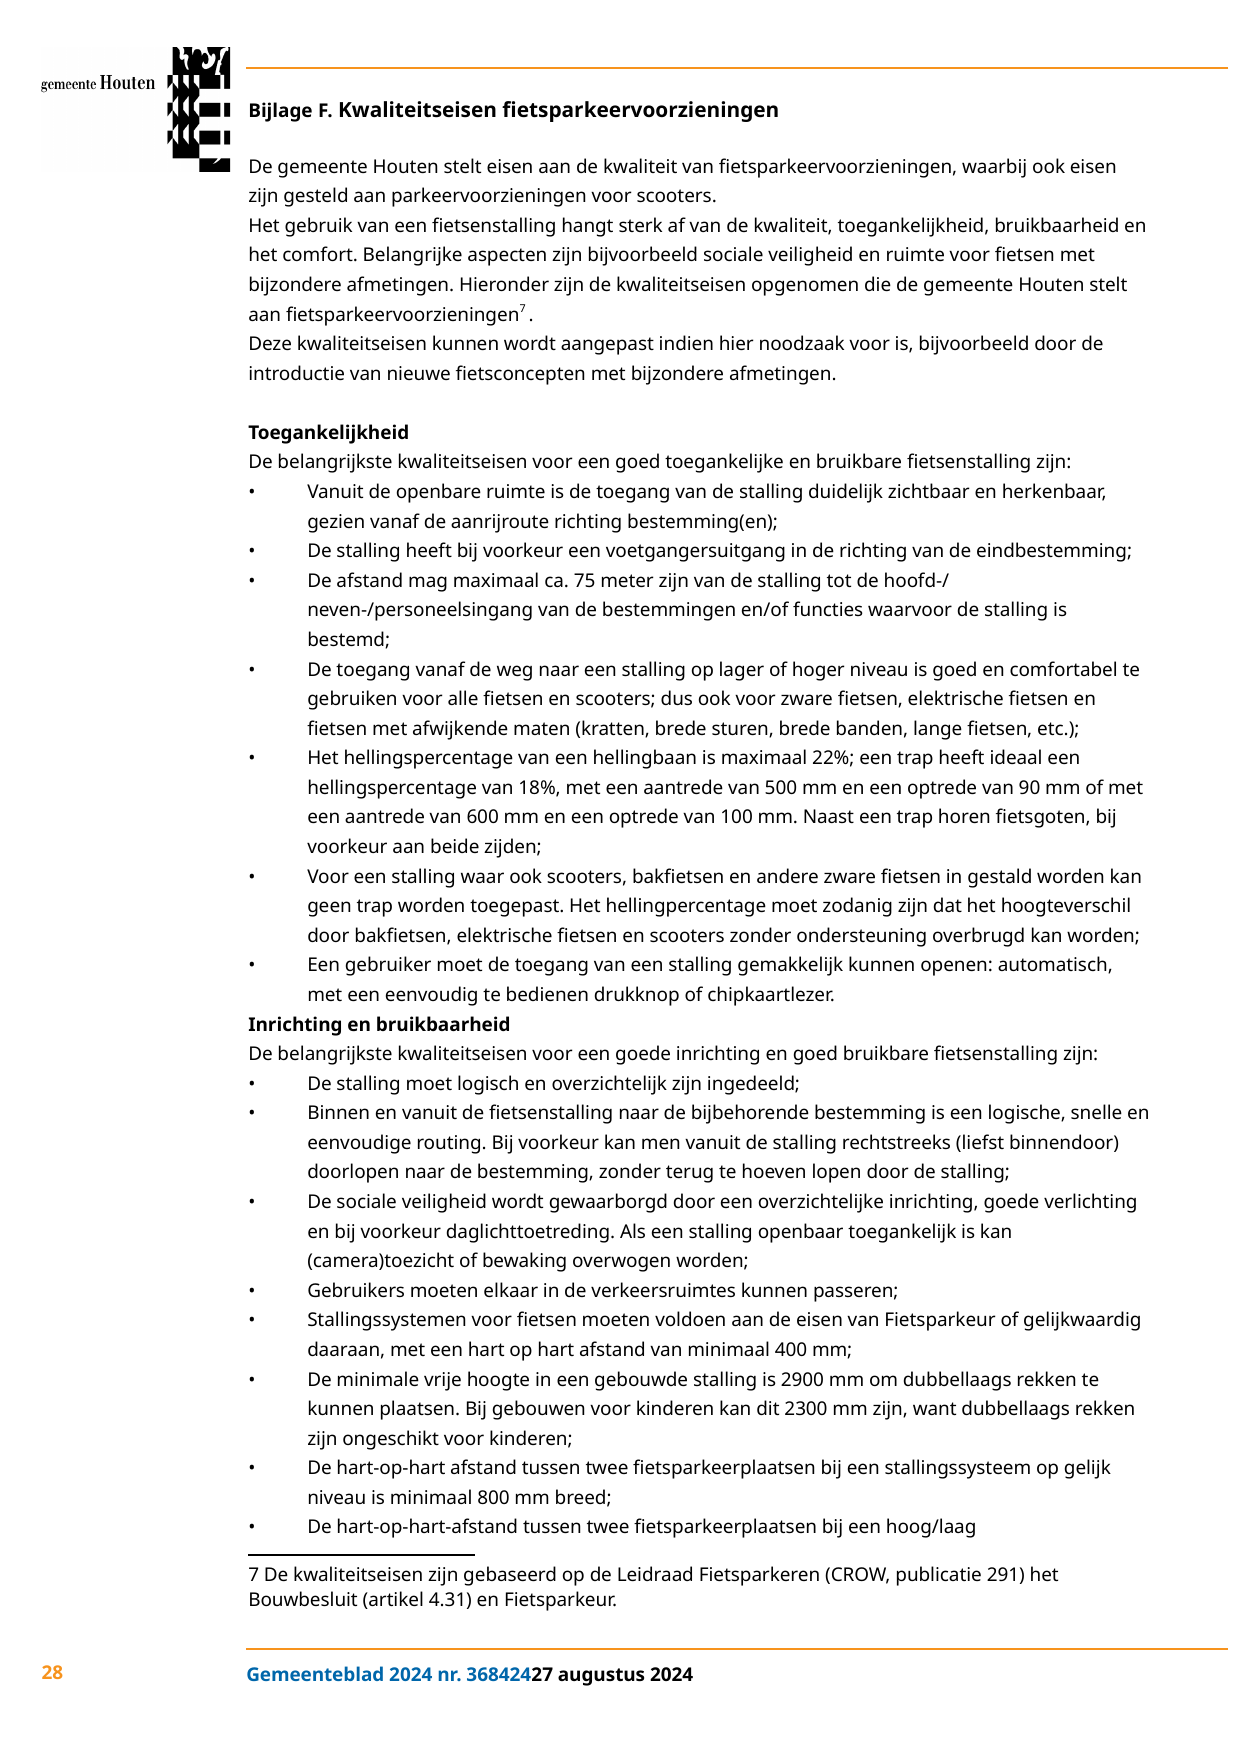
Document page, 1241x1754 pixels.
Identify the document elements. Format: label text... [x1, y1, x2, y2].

list Voor een stalling waar ook scooters, bakfietsen en andere zware fietsen in gestald worden kan geen trap worden toegepast. Het hellingpercentage moet zodanig zijn dat het hoogteverschil door bakfietsen, elektrische fietsen en scooters zonder ondersteuning overbrugd kan worden; [248, 863, 1152, 948]
text Het gebruik van een fietsenstalling hangt sterk af van de kwaliteit, toegankelijkheid, bruikbaarheid en het comfort. Belangrijke aspecten zijn bijvoorbeeld sociale veiligheid en ruimte voor fietsen met bijzondere afmetingen. Hieronder zijn de kwaliteitseisen opgenomen die de gemeente Houten stelt aan fietsparkeervoorzieningen. [248, 212, 1152, 327]
text Toegankelijkheid [248, 419, 1152, 445]
text Bijlage F. Kwaliteitseisen fietsparkeervoorzieningen [248, 95, 1152, 123]
text De belangrijkste kwaliteitseisen voor een goede inrichting en goed bruikbare fietsenstalling zijn: [248, 1040, 1152, 1066]
list De hart-op-hart-afstand tussen twee fietsparkeerplaatsen bij een hoog/laag [248, 1514, 1152, 1539]
text De gemeente Houten stelt eisen aan de kwaliteit van fietsparkeervoorzieningen, waarbij ook eisen zijn gesteld aan parkeervoorzieningen voor scooters. [248, 153, 1152, 208]
text Deze kwaliteitseisen kunnen wordt aangepast indien hier noodzaak voor is, bijvoorbeeld door de introductie van nieuwe fietsconcepten met bijzondere afmetingen. [248, 330, 1152, 386]
list De toegang vanaf de weg naar een stalling op lager of hoger niveau is goed en comfortabel te gebruiken voor alle fietsen en scooters; dus ook voor zware fietsen, elektrische fietsen en fietsen met afwijkende maten (kratten, brede sturen, brede banden, lange fietsen, etc.); [248, 656, 1152, 741]
list De stalling heeft bij voorkeur een voetgangersuitgang in de richting van de eindbestemming; [248, 537, 1152, 563]
list De sociale veiligheid wordt gewaarborgd door een overzichtelijke inrichting, goede verlichting en bij voorkeur daglichttoetreding. Als een stalling openbaar toegankelijk is kan (camera)toezicht of bewaking overwogen worden; [248, 1188, 1152, 1273]
list De afstand mag maximaal ca. 75 meter zijn van de stalling tot de hoofd-/ neven-/personeelsingang van de bestemmingen en/of functies waarvoor de stalling is bestemd; [248, 567, 1152, 652]
list De stalling moet logisch en overzichtelijk zijn ingedeeld; [248, 1070, 1152, 1096]
text De belangrijkste kwaliteitseisen voor een goed toegankelijke en bruikbare fietsenstalling zijn: [248, 449, 1152, 474]
list Stallingssystemen voor fietsen moeten voldoen aan de eisen van Fietsparkeur of gelijkwaardig daaraan, met een hart op hart afstand van minimaal 400 mm; [248, 1307, 1152, 1362]
text De kwaliteitseisen zijn gebaseerd op de Leidraad Fietsparkeren (CROW, publicatie 291) het Bouwbesluit (artikel 4.31) en Fietsparkeur. [248, 1561, 1152, 1612]
list Een gebruiker moet de toegang van een stalling gemakkelijk kunnen openen: automatisch, met een eenvoudig te bedienen drukknop of chipkaartlezer. [248, 952, 1152, 1007]
list De hart-op-hart afstand tussen twee fietsparkeerplaatsen bij een stallingssysteem op gelijk niveau is minimaal 800 mm breed; [248, 1454, 1152, 1510]
text Inrichting en bruikbaarheid [248, 1011, 1152, 1037]
list Het hellingspercentage van een hellingbaan is maximaal 22%; een trap heeft ideaal een hellingspercentage van 18%, met een aantrede van 500 mm en een optrede van 90 mm of met een aantrede van 600 mm en een optrede van 100 mm. Naast een trap horen fietsgoten, bij voorkeur aan beide zijden; [248, 744, 1152, 859]
list Binnen en vanuit de fietsenstalling naar de bijbehorende bestemming is een logische, snelle en eenvoudige routing. Bij voorkeur kan men vanuit de stalling rechtstreeks (liefst binnendoor) doorlopen naar de bestemming, zonder terug te hoeven lopen door de stalling; [248, 1099, 1152, 1184]
list De minimale vrije hoogte in een gebouwde stalling is 2900 mm om dubbellaags rekken te kunnen plaatsen. Bij gebouwen voor kinderen kan dit 2300 mm zijn, want dubbellaags rekken zijn ongeschikt voor kinderen; [248, 1366, 1152, 1451]
list Gebruikers moeten elkaar in de verkeersruimtes kunnen passeren; [248, 1277, 1152, 1303]
picture [41, 47, 231, 172]
list Vanuit de openbare ruimte is de toegang van de stalling duidelijk zichtbaar en herkenbaar, gezien vanaf de aanrijroute richting bestemming(en); [248, 478, 1152, 534]
